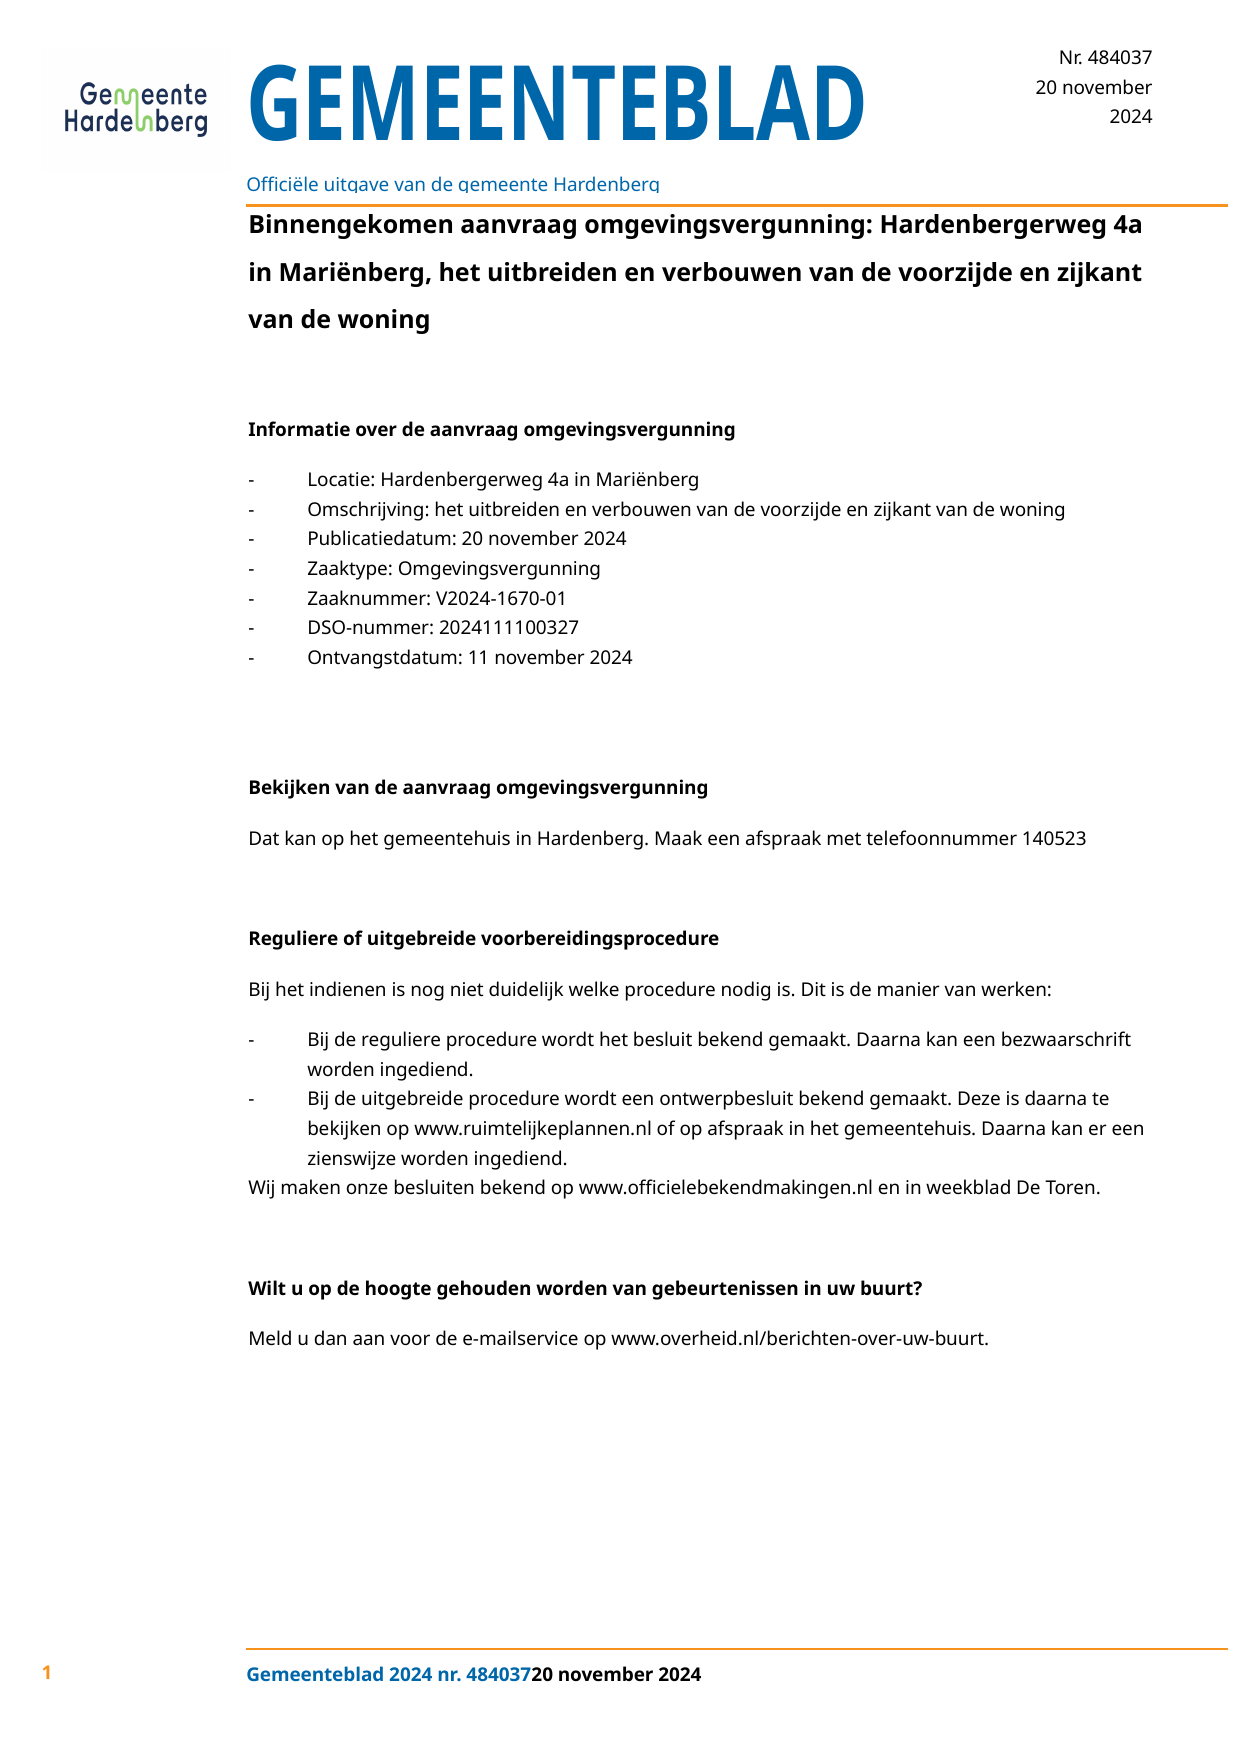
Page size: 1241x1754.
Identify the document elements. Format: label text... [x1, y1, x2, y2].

list Bij de reguliere procedure wordt het besluit bekend gemaakt. Daarna kan een bezwaarschrift worden ingediend. [248, 1026, 1152, 1082]
text Meld u dan aan voor de e-mailservice op www.overheid.nl/berichten-over-uw-buurt. [248, 1326, 1152, 1351]
text Bij het indienen is nog niet duidelijk welke procedure nodig is. Dit is de manier van werken: [248, 976, 1152, 1002]
list Omschrijving: het uitbreiden en verbouwen van de voorzijde en zijkant van de woning [248, 496, 1152, 522]
text Dat kan op het gemeentehuis in Hardenberg. Maak een afspraak met telefoonnummer 140523 [248, 825, 1152, 850]
text Reguliere of uitgebreide voorbereidingsprocedure [248, 926, 1152, 951]
list DSO-nummer: 2024111100327 [248, 614, 1152, 640]
list Ontvangstdatum: 11 november 2024 [248, 644, 1152, 669]
list Zaaknummer: V2024-1670-01 [248, 585, 1152, 610]
text Bekijken van de aanvraag omgevingsvergunning [248, 774, 1152, 800]
picture [41, 47, 231, 172]
text Wilt u op de hoogte gehouden worden van gebeurtenissen in uw buurt? [248, 1275, 1152, 1301]
list Zaaktype: Omgevingsvergunning [248, 555, 1152, 581]
list Bij de uitgebreide procedure wordt een ontwerpbesluit bekend gemaakt. Deze is daarna te bekijken op www.ruimtelijkeplannen.nl of op afspraak in het gemeentehuis. Daarna kan er een zienswijze worden ingediend. [248, 1086, 1152, 1170]
text Informatie over de aanvraag omgevingsvergunning [248, 416, 1152, 442]
list Locatie: Hardenbergerweg 4a in Mariënberg [248, 466, 1152, 492]
list Publicatiedatum: 20 november 2024 [248, 526, 1152, 551]
text Binnengekomen aanvraag omgevingsvergunning: Hardenbergerweg 4a in Mariënberg, het uitbreiden en verbouwen van de voorzijde en zijkant van de woning [248, 207, 1152, 336]
text Wij maken onze besluiten bekend op www.officielebekendmakingen.nl en in weekblad De Toren. [248, 1174, 1152, 1200]
